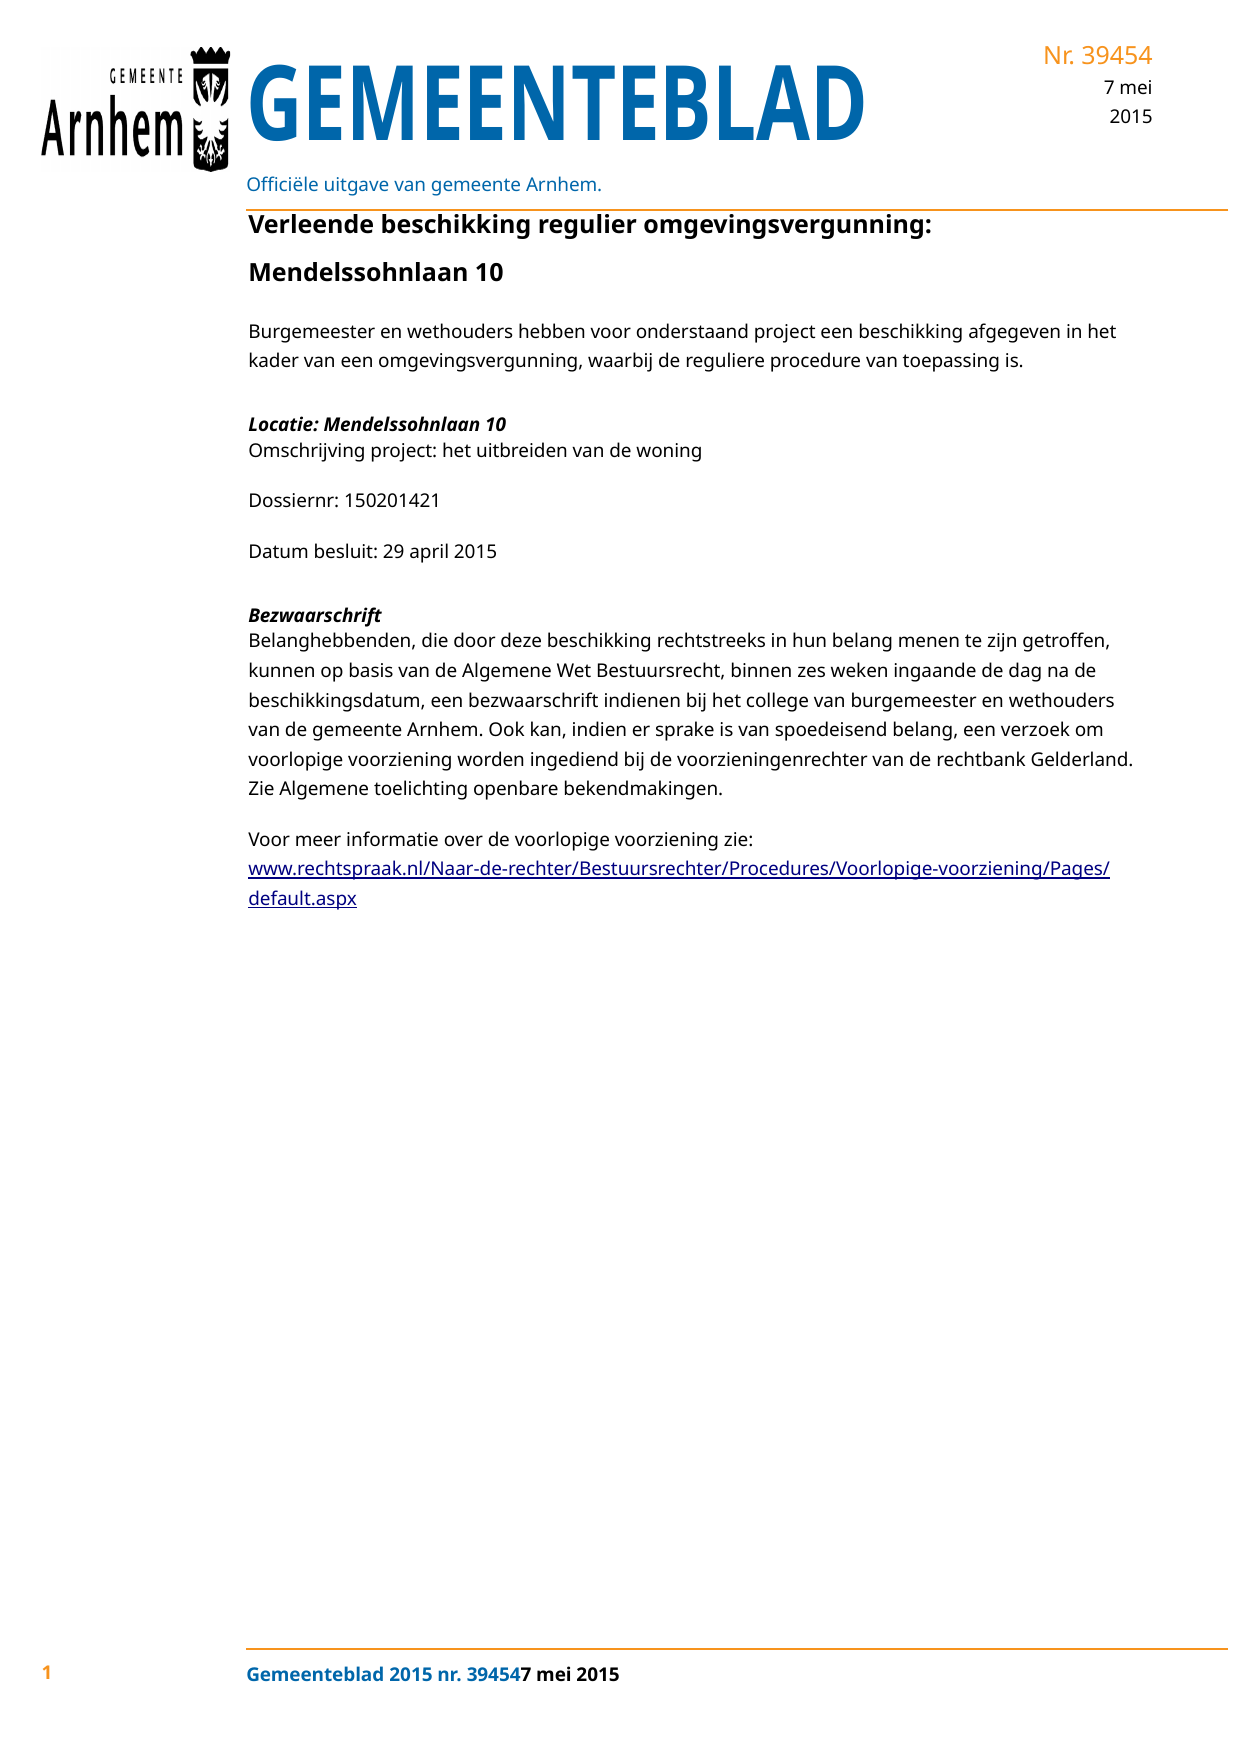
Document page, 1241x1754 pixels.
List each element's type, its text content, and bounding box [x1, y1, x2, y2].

text Belanghebbenden, die door deze beschikking rechtstreeks in hun belang menen te zijn getroffen, kunnen op basis van de Algemene Wet Bestuursrecht, binnen zes weken ingaande de dag na de beschikkingsdatum, een bezwaarschrift indienen bij het college van burgemeester en wethouders van de gemeente Arnhem. Ook kan, indien er sprake is van spoedeisend belang, een verzoek om voorlopige voorziening worden ingediend bij de voorzieningenrechter van de rechtbank Gelderland. Zie Algemene toelichting openbare bekendmakingen. [248, 628, 1152, 801]
text Datum besluit: 29 april 2015 [248, 538, 1152, 564]
text Locatie: Mendelssohnlaan 10 [248, 411, 1152, 437]
picture [41, 47, 231, 172]
text Omschrijving project: het uitbreiden van de woning [248, 437, 1152, 463]
text Verleende beschikking regulier omgevingsvergunning: Mendelssohnlaan 10 [248, 211, 1152, 288]
text Burgemeester en wethouders hebben voor onderstaand project een beschikking afgegeven in het kader van een omgevingsvergunning, waarbij de reguliere procedure van toepassing is. [248, 318, 1152, 373]
text Dossiernr: 150201421 [248, 488, 1152, 513]
text Bezwaarschrift [248, 602, 1152, 628]
text Voor meer informatie over de voorlopige voorziening zie: www.rechtspraak.nl/Naar-de-rechter/Bestuursrechter/Procedures/Voorlopige-voorziening/Pages/default.aspx [248, 826, 1152, 911]
